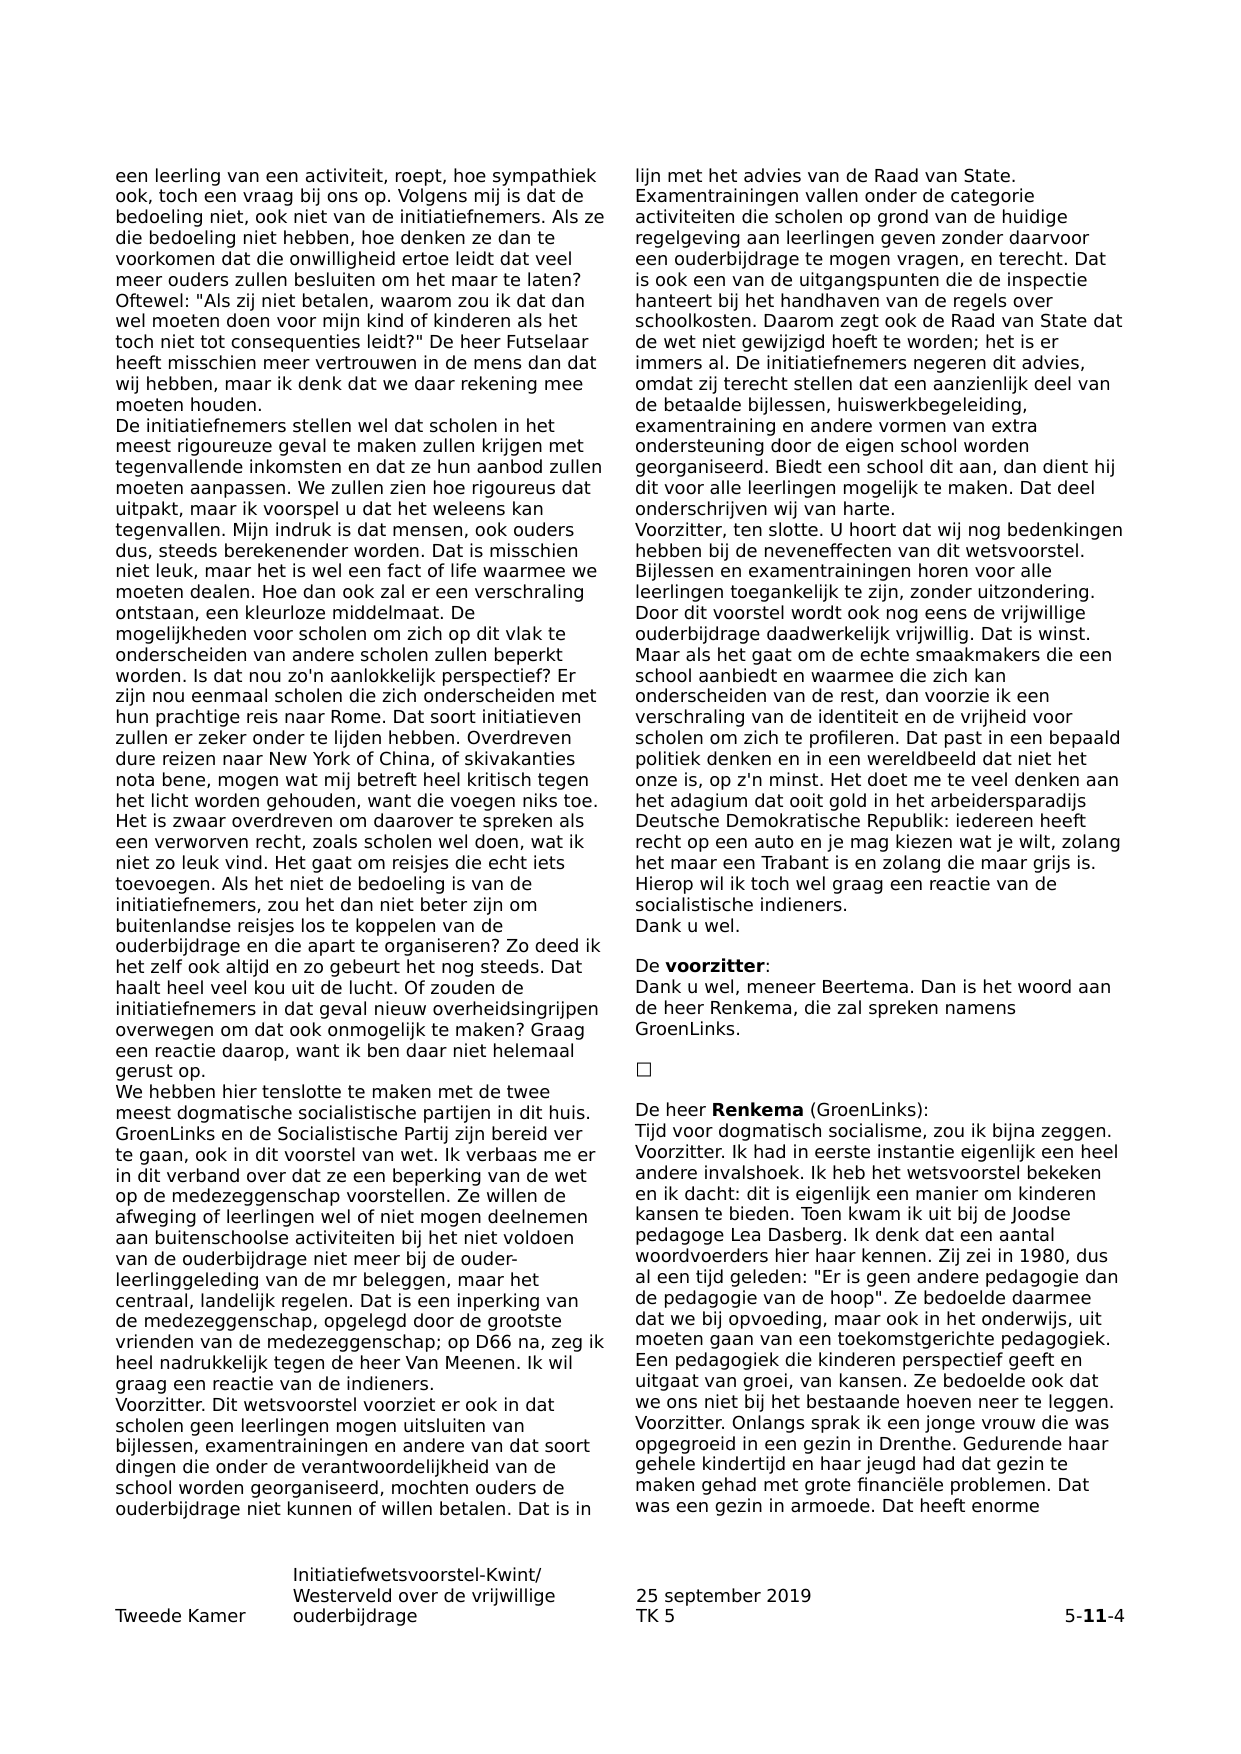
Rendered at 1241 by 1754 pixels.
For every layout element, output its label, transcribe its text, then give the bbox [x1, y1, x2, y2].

text Tijd voor dogmatisch socialisme, zou ik bijna zeggen. [635, 1121, 1125, 1142]
text Dank u wel. [635, 915, 1125, 936]
text Voorzitter, ten slotte. U hoort dat wij nog bedenkingen hebben bij de neveneffecten van dit wetsvoorstel. Bijlessen en examentrainingen horen voor alle leerlingen toegankelijk te zijn, zonder uitzondering. Door dit voorstel wordt ook nog eens de vrijwillige ouderbijdrage daadwerkelijk vrijwillig. Dat is winst. Maar als het gaat om de echte smaakmakers die een school aanbiedt en waarmee die zich kan onderscheiden van de rest, dan voorzie ik een verschraling van de identiteit en de vrijheid voor scholen om zich te profileren. Dat past in een bepaald politiek denken en in een wereldbeeld dat niet het onze is, op z'n minst. Het doet me te veel denken aan het adagium dat ooit gold in het arbeidersparadijs Deutsche Demokratische Republik: iedereen heeft recht op een auto en je mag kiezen wat je wilt, zolang het maar een Trabant is en zolang die maar grijs is. Hierop wil ik toch wel graag een reactie van de socialistische indieners. [635, 519, 1125, 915]
text een leerling van een activiteit, roept, hoe sympathiek ook, toch een vraag bij ons op. Volgens mij is dat de bedoeling niet, ook niet van de initiatiefnemers. Als ze die bedoeling niet hebben, hoe denken ze dan te voorkomen dat die onwilligheid ertoe leidt dat veel meer ouders zullen besluiten om het maar te laten? Oftewel: "Als zij niet betalen, waarom zou ik dat dan wel moeten doen voor mijn kind of kinderen als het toch niet tot consequenties leidt?" De heer Futselaar heeft misschien meer vertrouwen in de mens dan dat wij hebben, maar ik denk dat we daar rekening mee moeten houden. [115, 165, 605, 415]
text De voorzitter: [635, 956, 1125, 977]
text ⬜ [635, 1059, 1125, 1080]
text lijn met het advies van de Raad van State. Examentrainingen vallen onder de categorie activiteiten die scholen op grond van de huidige regelgeving aan leerlingen geven zonder daarvoor een ouderbijdrage te mogen vragen, en terecht. Dat is ook een van de uitgangspunten die de inspectie hanteert bij het handhaven van de regels over schoolkosten. Daarom zegt ook de Raad van State dat de wet niet gewijzigd hoeft te worden; het is er immers al. De initiatiefnemers negeren dit advies, omdat zij terecht stellen dat een aanzienlijk deel van de betaalde bijlessen, huiswerkbegeleiding, examentraining en andere vormen van extra ondersteuning door de eigen school worden georganiseerd. Biedt een school dit aan, dan dient hij dit voor alle leerlingen mogelijk te maken. Dat deel onderschrijven wij van harte. [635, 165, 1125, 519]
text Voorzitter. Dit wetsvoorstel voorziet er ook in dat scholen geen leerlingen mogen uitsluiten van bijlessen, examentrainingen en andere van dat soort dingen die onder de verantwoordelijkheid van de school worden georganiseerd, mochten ouders de ouderbijdrage niet kunnen of willen betalen. Dat is in [115, 1394, 605, 1519]
text Dank u wel, meneer Beertema. Dan is het woord aan de heer Renkema, die zal spreken namens GroenLinks. [635, 977, 1125, 1039]
text De initiatiefnemers stellen wel dat scholen in het meest rigoureuze geval te maken zullen krijgen met tegenvallende inkomsten en dat ze hun aanbod zullen moeten aanpassen. We zullen zien hoe rigoureus dat uitpakt, maar ik voorspel u dat het weleens kan tegenvallen. Mijn indruk is dat mensen, ook ouders dus, steeds berekenender worden. Dat is misschien niet leuk, maar het is wel een fact of life waarmee we moeten dealen. Hoe dan ook zal er een verschraling ontstaan, een kleurloze middelmaat. De mogelijkheden voor scholen om zich op dit vlak te onderscheiden van andere scholen zullen beperkt worden. Is dat nou zo'n aanlokkelijk perspectief? Er zijn nou eenmaal scholen die zich onderscheiden met hun prachtige reis naar Rome. Dat soort initiatieven zullen er zeker onder te lijden hebben. Overdreven dure reizen naar New York of China, of skivakanties nota bene, mogen wat mij betreft heel kritisch tegen het licht worden gehouden, want die voegen niks toe. Het is zwaar overdreven om daarover te spreken als een verworven recht, zoals scholen wel doen, wat ik niet zo leuk vind. Het gaat om reisjes die echt iets toevoegen. Als het niet de bedoeling is van de initiatiefnemers, zou het dan niet beter zijn om buitenlandse reisjes los te koppelen van de ouderbijdrage en die apart te organiseren? Zo deed ik het zelf ook altijd en zo gebeurt het nog steeds. Dat haalt heel veel kou uit de lucht. Of zouden de initiatiefnemers in dat geval nieuw overheidsingrijpen overwegen om dat ook onmogelijk te maken? Graag een reactie daarop, want ik ben daar niet helemaal gerust op. [115, 415, 605, 1082]
text We hebben hier tenslotte te maken met de twee meest dogmatische socialistische partijen in dit huis. GroenLinks en de Socialistische Partij zijn bereid ver te gaan, ook in dit voorstel van wet. Ik verbaas me er in dit verband over dat ze een beperking van de wet op de medezeggenschap voorstellen. Ze willen de afweging of leerlingen wel of niet mogen deelnemen aan buitenschoolse activiteiten bij het niet voldoen van de ouderbijdrage niet meer bij de ouder-leerlinggeleding van de mr beleggen, maar het centraal, landelijk regelen. Dat is een inperking van de medezeggenschap, opgelegd door de grootste vrienden van de medezeggenschap; op D66 na, zeg ik heel nadrukkelijk tegen de heer Van Meenen. Ik wil graag een reactie van de indieners. [115, 1082, 605, 1394]
text Voorzitter. Ik had in eerste instantie eigenlijk een heel andere invalshoek. Ik heb het wetsvoorstel bekeken en ik dacht: dit is eigenlijk een manier om kinderen kansen te bieden. Toen kwam ik uit bij de Joodse pedagoge Lea Dasberg. Ik denk dat een aantal woordvoerders hier haar kennen. Zij zei in 1980, dus al een tijd geleden: "Er is geen andere pedagogie dan de pedagogie van de hoop". Ze bedoelde daarmee dat we bij opvoeding, maar ook in het onderwijs, uit moeten gaan van een toekomstgerichte pedagogiek. Een pedagogiek die kinderen perspectief geeft en uitgaat van groei, van kansen. Ze bedoelde ook dat we ons niet bij het bestaande hoeven neer te leggen. [635, 1142, 1125, 1412]
text Voorzitter. Onlangs sprak ik een jonge vrouw die was opgegroeid in een gezin in Drenthe. Gedurende haar gehele kindertijd en haar jeugd had dat gezin te maken gehad met grote financiële problemen. Dat was een gezin in armoede. Dat heeft enorme [635, 1412, 1125, 1517]
text De heer Renkema (GroenLinks): [635, 1100, 1125, 1121]
